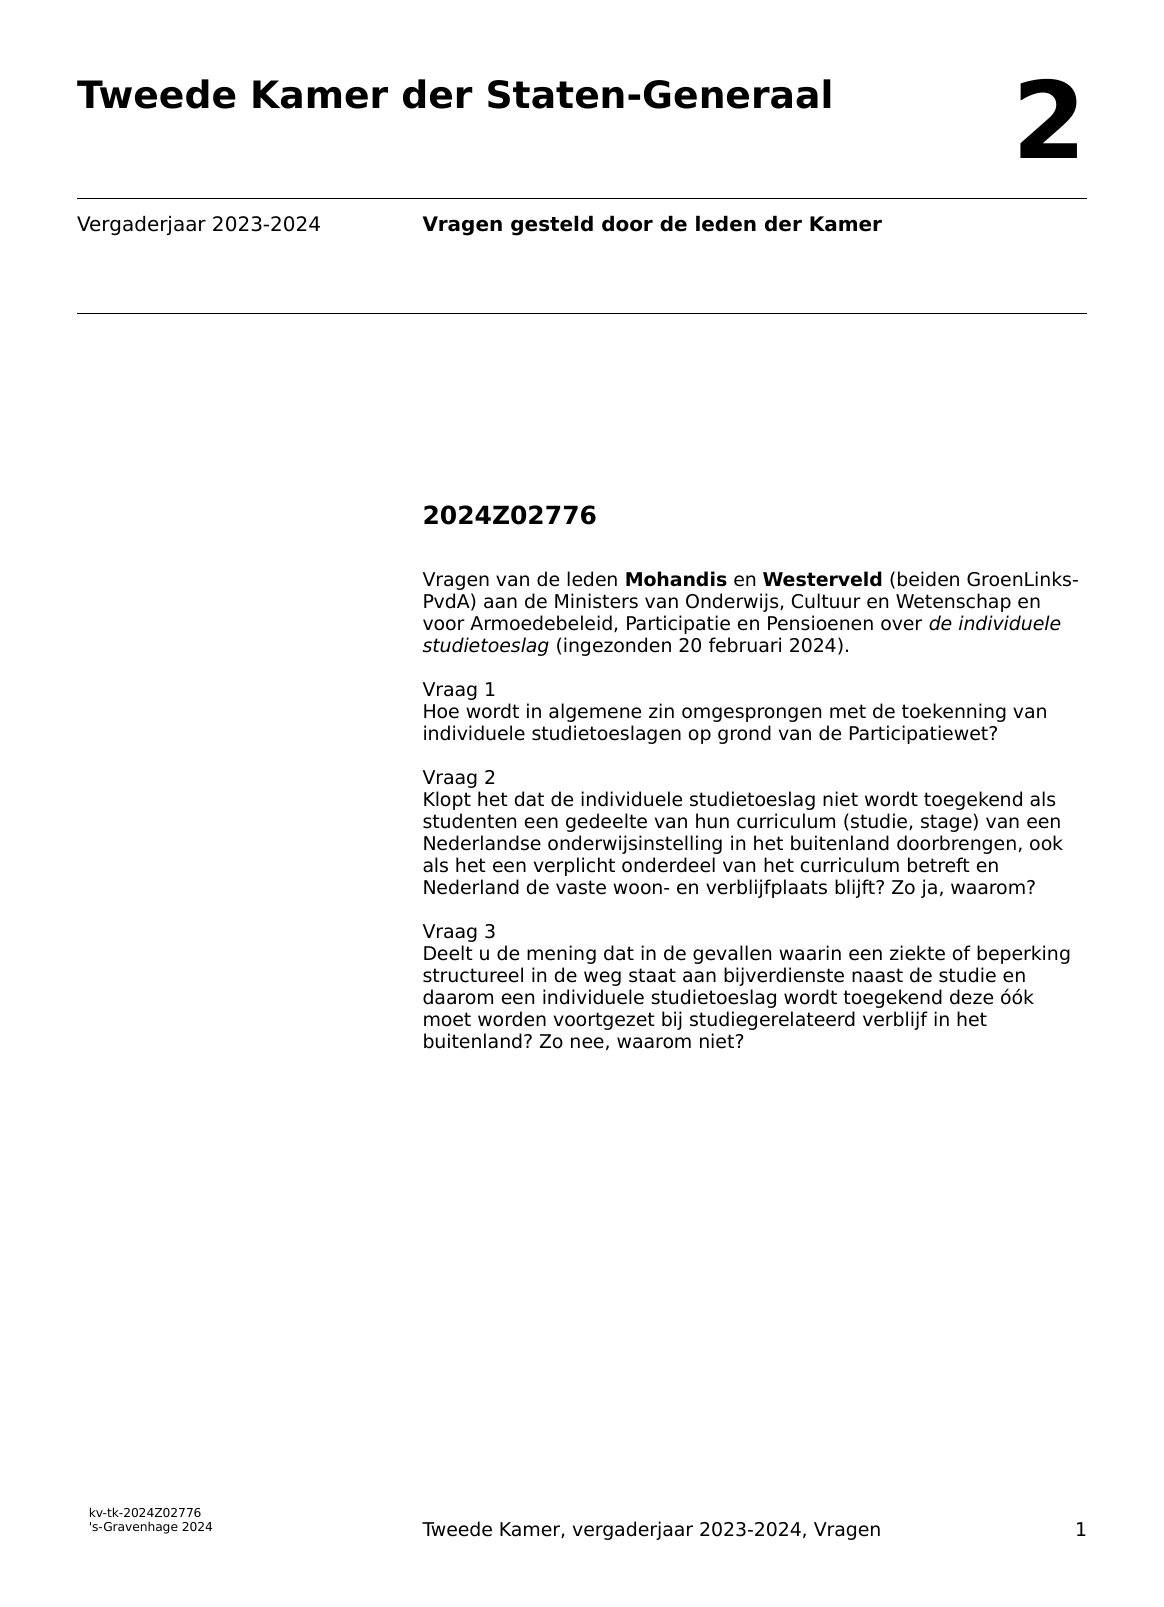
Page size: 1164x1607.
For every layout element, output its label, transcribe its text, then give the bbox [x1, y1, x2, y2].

table_header 2 [886, 59, 1087, 198]
text Vraag 1 [422, 679, 1087, 701]
text Klopt het dat de individuele studietoeslag niet wordt toegekend als studenten een gedeelte van hun curriculum (studie, stage) van een Nederlandse onderwijsinstelling in het buitenland doorbrengen, ook als het een verplicht onderdeel van het curriculum betreft en Nederland de vaste woon- en verblijfplaats blijft? Zo ja, waarom? [422, 789, 1087, 899]
text 2024Z02776 [422, 501, 1087, 531]
text Hoe wordt in algemene zin omgesprongen met de toekenning van individuele studietoeslagen op grond van de Participatiewet? [422, 701, 1087, 745]
text 's-Gravenhage 2024 [88, 1520, 323, 1534]
table_header Tweede Kamer der Staten-Generaal [77, 59, 886, 198]
table_cell Vergaderjaar 2023-2024 [77, 199, 422, 313]
text Vraag 3 [422, 921, 1087, 943]
text Deelt u de mening dat in de gevallen waarin een ziekte of beperking structureel in de weg staat aan bijverdienste naast de studie en daarom een individuele studietoeslag wordt toegekend deze óók moet worden voortgezet bij studiegerelateerd verblijf in het buitenland? Zo nee, waarom niet? [422, 943, 1087, 1053]
table_cell Vragen gesteld door de leden der Kamer [422, 199, 1087, 313]
text kv-tk-2024Z02776 [88, 1506, 323, 1520]
text Vragen van de leden Mohandis en Westerveld (beiden GroenLinks-PvdA) aan de Ministers van Onderwijs, Cultuur en Wetenschap en voor Armoedebeleid, Participatie en Pensioenen over de individuele studietoeslag (ingezonden 20 februari 2024). [422, 569, 1087, 657]
text Vraag 2 [422, 767, 1087, 789]
